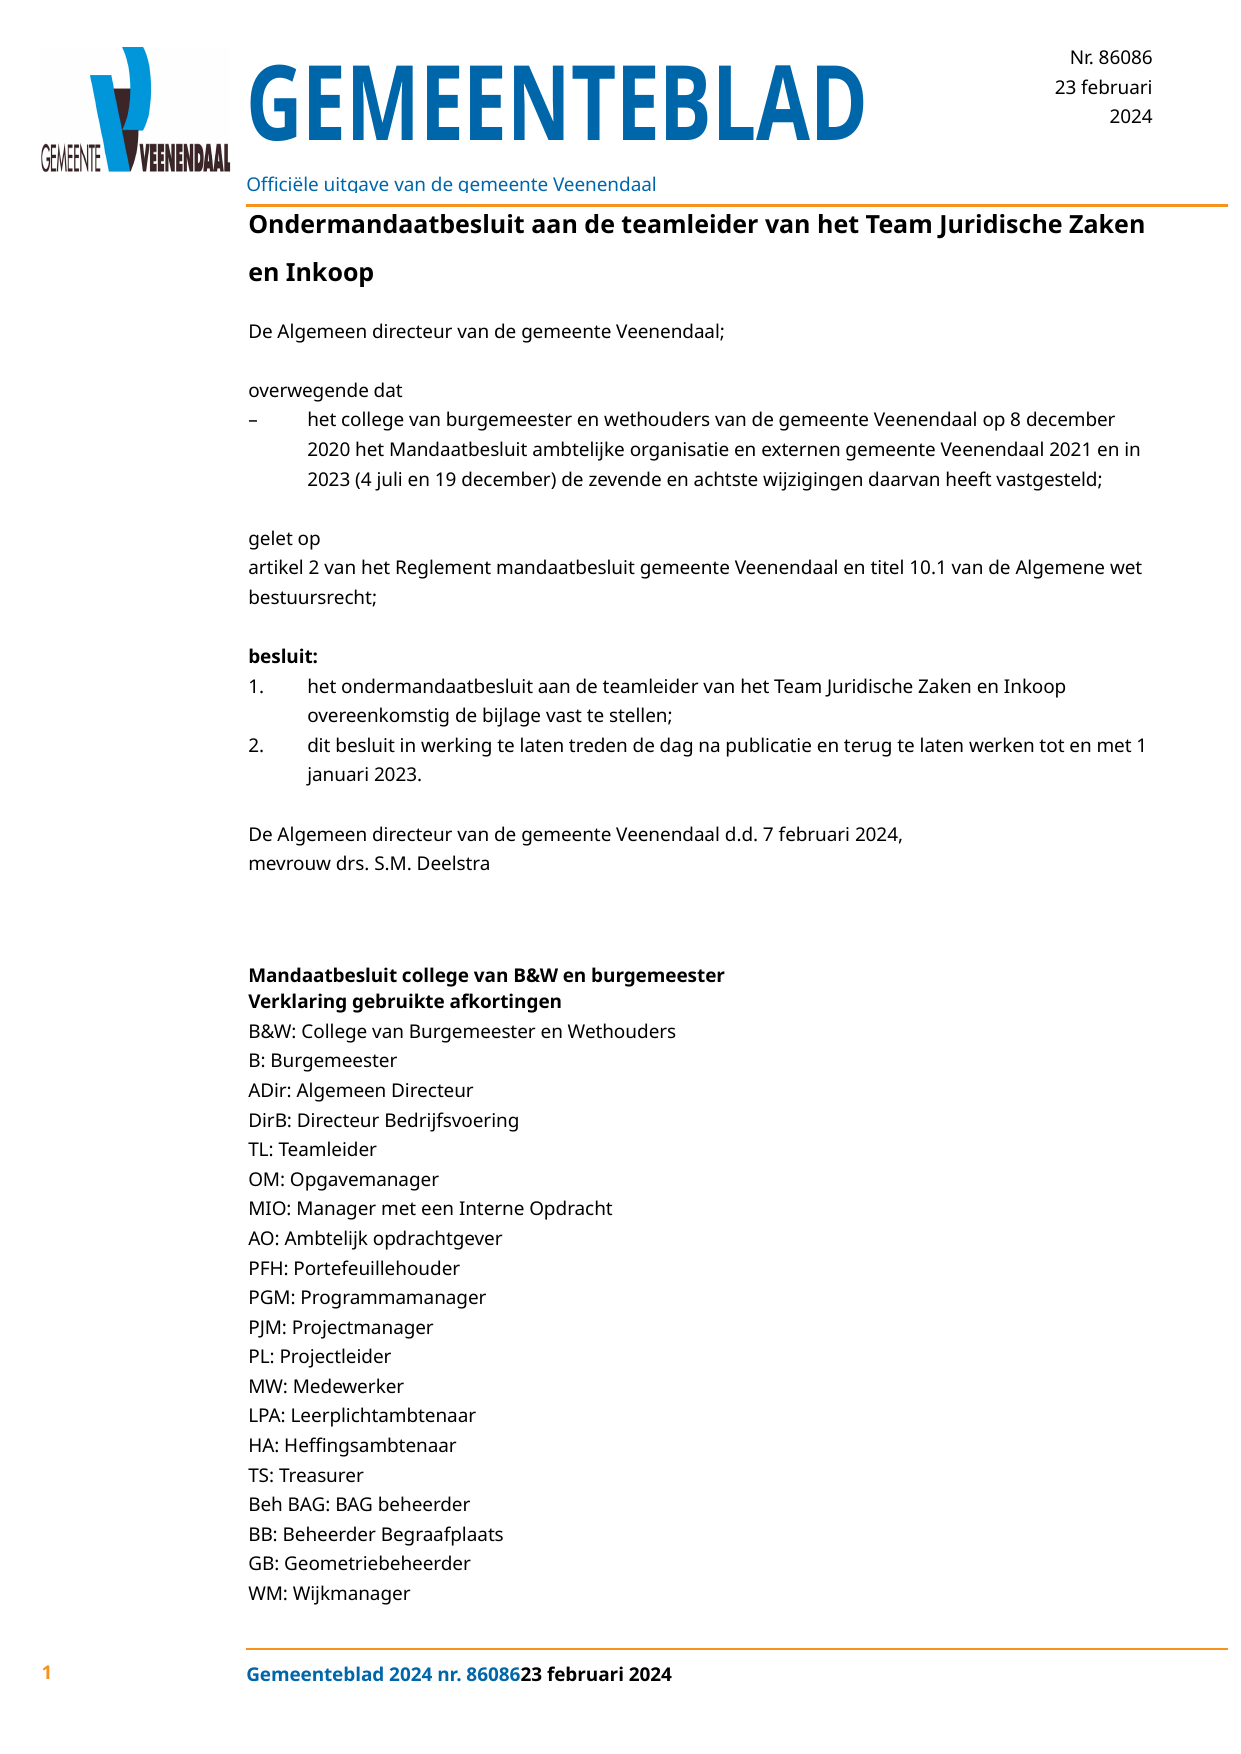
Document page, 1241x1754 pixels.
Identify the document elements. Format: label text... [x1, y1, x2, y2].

text PJM: Projectmanager [248, 1314, 1152, 1339]
list het ondermandaatbesluit aan de teamleider van het Team Juridische Zaken en Inkoop overeenkomstig de bijlage vast te stellen; [248, 673, 1152, 728]
text besluit: [248, 643, 1152, 669]
text B&W: College van Burgemeester en Wethouders [248, 1018, 1152, 1044]
text WM: Wijkmanager [248, 1580, 1152, 1606]
picture [123, 47, 231, 172]
text Verklaring gebruikte afkortingen [248, 988, 1152, 1014]
text ADir: Algemeen Directeur [248, 1077, 1152, 1103]
text PL: Projectleider [248, 1343, 1152, 1369]
text De Algemeen directeur van de gemeente Veenendaal d.d. 7 februari 2024, [248, 821, 1152, 847]
text MIO: Manager met een Interne Opdracht [248, 1196, 1152, 1221]
text LPA: Leerplichtambtenaar [248, 1403, 1152, 1428]
text Beh BAG: BAG beheerder [248, 1491, 1152, 1517]
text gelet op [248, 525, 1152, 551]
text HA: Heffingsambtenaar [248, 1432, 1152, 1458]
text TS: Treasurer [248, 1462, 1152, 1487]
text PGM: Programmamanager [248, 1284, 1152, 1310]
text Ondermandaatbesluit aan de teamleider van het Team Juridische Zaken en Inkoop [248, 207, 1152, 288]
text overwegende dat [248, 377, 1152, 403]
text De Algemeen directeur van de gemeente Veenendaal; [248, 318, 1152, 344]
text BB: Beheerder Begraafplaats [248, 1521, 1152, 1547]
text mevrouw drs. S.M. Deelstra [248, 850, 1152, 876]
text MW: Medewerker [248, 1373, 1152, 1399]
list het college van burgemeester en wethouders van de gemeente Veenendaal op 8 december 2020 het Mandaatbesluit ambtelijke organisatie en externen gemeente Veenendaal 2021 en in 2023 (4 juli en 19 december) de zevende en achtste wijzigingen daarvan heeft vastgesteld; [248, 407, 1152, 492]
text OM: Opgavemanager [248, 1166, 1152, 1192]
list dit besluit in werking te laten treden de dag na publicatie en terug te laten werken tot en met 1 januari 2023. [248, 732, 1152, 787]
text GB: Geometriebeheerder [248, 1551, 1152, 1576]
text TL: Teamleider [248, 1136, 1152, 1162]
text B: Burgemeester [248, 1048, 1152, 1073]
picture [41, 47, 130, 172]
text PFH: Portefeuillehouder [248, 1255, 1152, 1280]
text AO: Ambtelijk opdrachtgever [248, 1225, 1152, 1251]
text artikel 2 van het Reglement mandaatbesluit gemeente Veenendaal en titel 10.1 van de Algemene wet bestuursrecht; [248, 554, 1152, 610]
text DirB: Directeur Bedrijfsvoering [248, 1107, 1152, 1132]
text Mandaatbesluit college van B&W en burgemeester [248, 960, 1152, 988]
